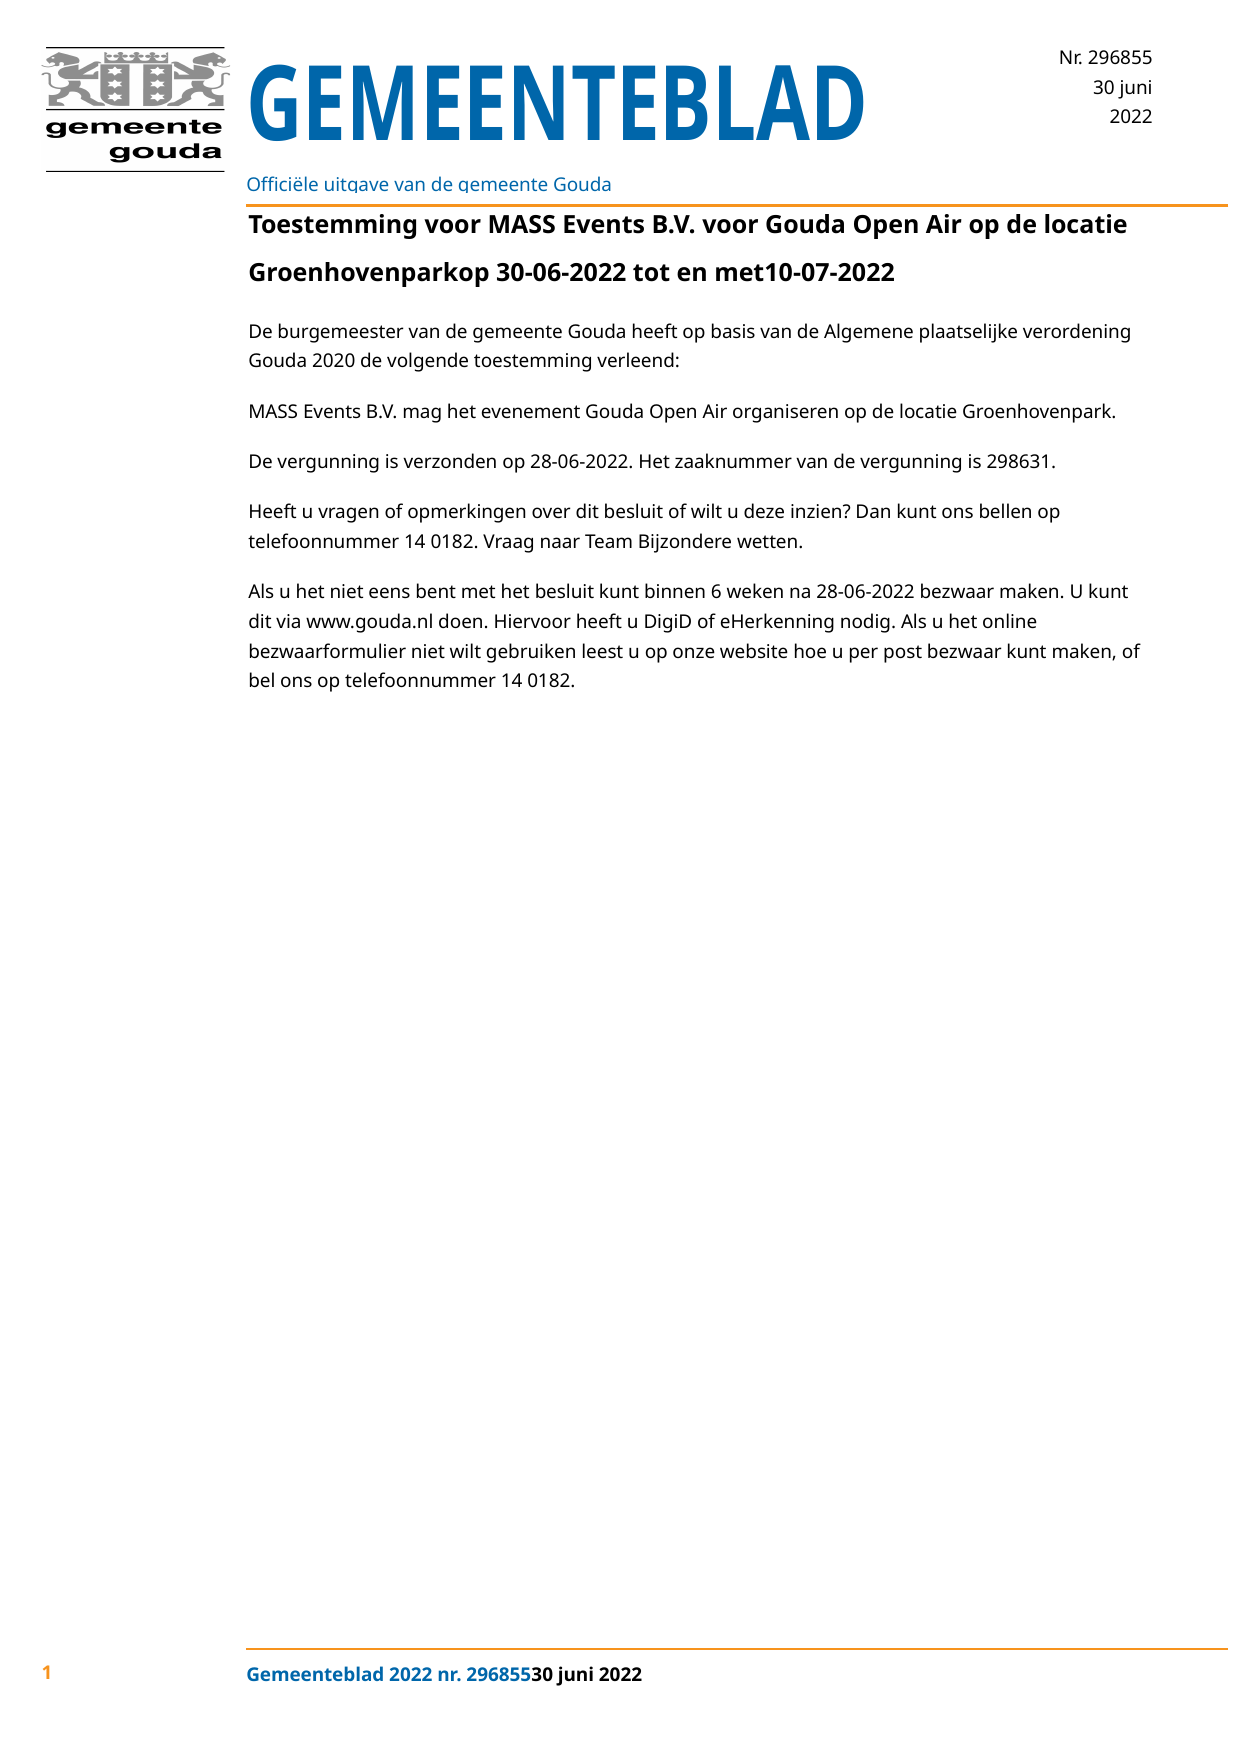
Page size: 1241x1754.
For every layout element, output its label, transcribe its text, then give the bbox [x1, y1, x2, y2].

text Als u het niet eens bent met het besluit kunt binnen 6 weken na 28-06-2022 bezwaar maken. U kunt dit via www.gouda.nl doen. Hiervoor heeft u DigiD of eHerkenning nodig. Als u het online bezwaarformulier niet wilt gebruiken leest u op onze website hoe u per post bezwaar kunt maken, of bel ons op telefoonnummer 14 0182. [248, 579, 1152, 693]
picture [41, 47, 231, 172]
text MASS Events B.V. mag het evenement Gouda Open Air organiseren op de locatie Groenhovenpark. [248, 398, 1152, 424]
text De burgemeester van de gemeente Gouda heeft op basis van de Algemene plaatselijke verordening Gouda 2020 de volgende toestemming verleend: [248, 318, 1152, 373]
text Toestemming voor MASS Events B.V. voor Gouda Open Air op de locatie Groenhovenparkop 30-06-2022 tot en met10-07-2022 [248, 207, 1152, 288]
text Heeft u vragen of opmerkingen over dit besluit of wilt u deze inzien? Dan kunt ons bellen op telefoonnummer 14 0182. Vraag naar Team Bijzondere wetten. [248, 499, 1152, 554]
text De vergunning is verzonden op 28-06-2022. Het zaaknummer van de vergunning is 298631. [248, 448, 1152, 474]
